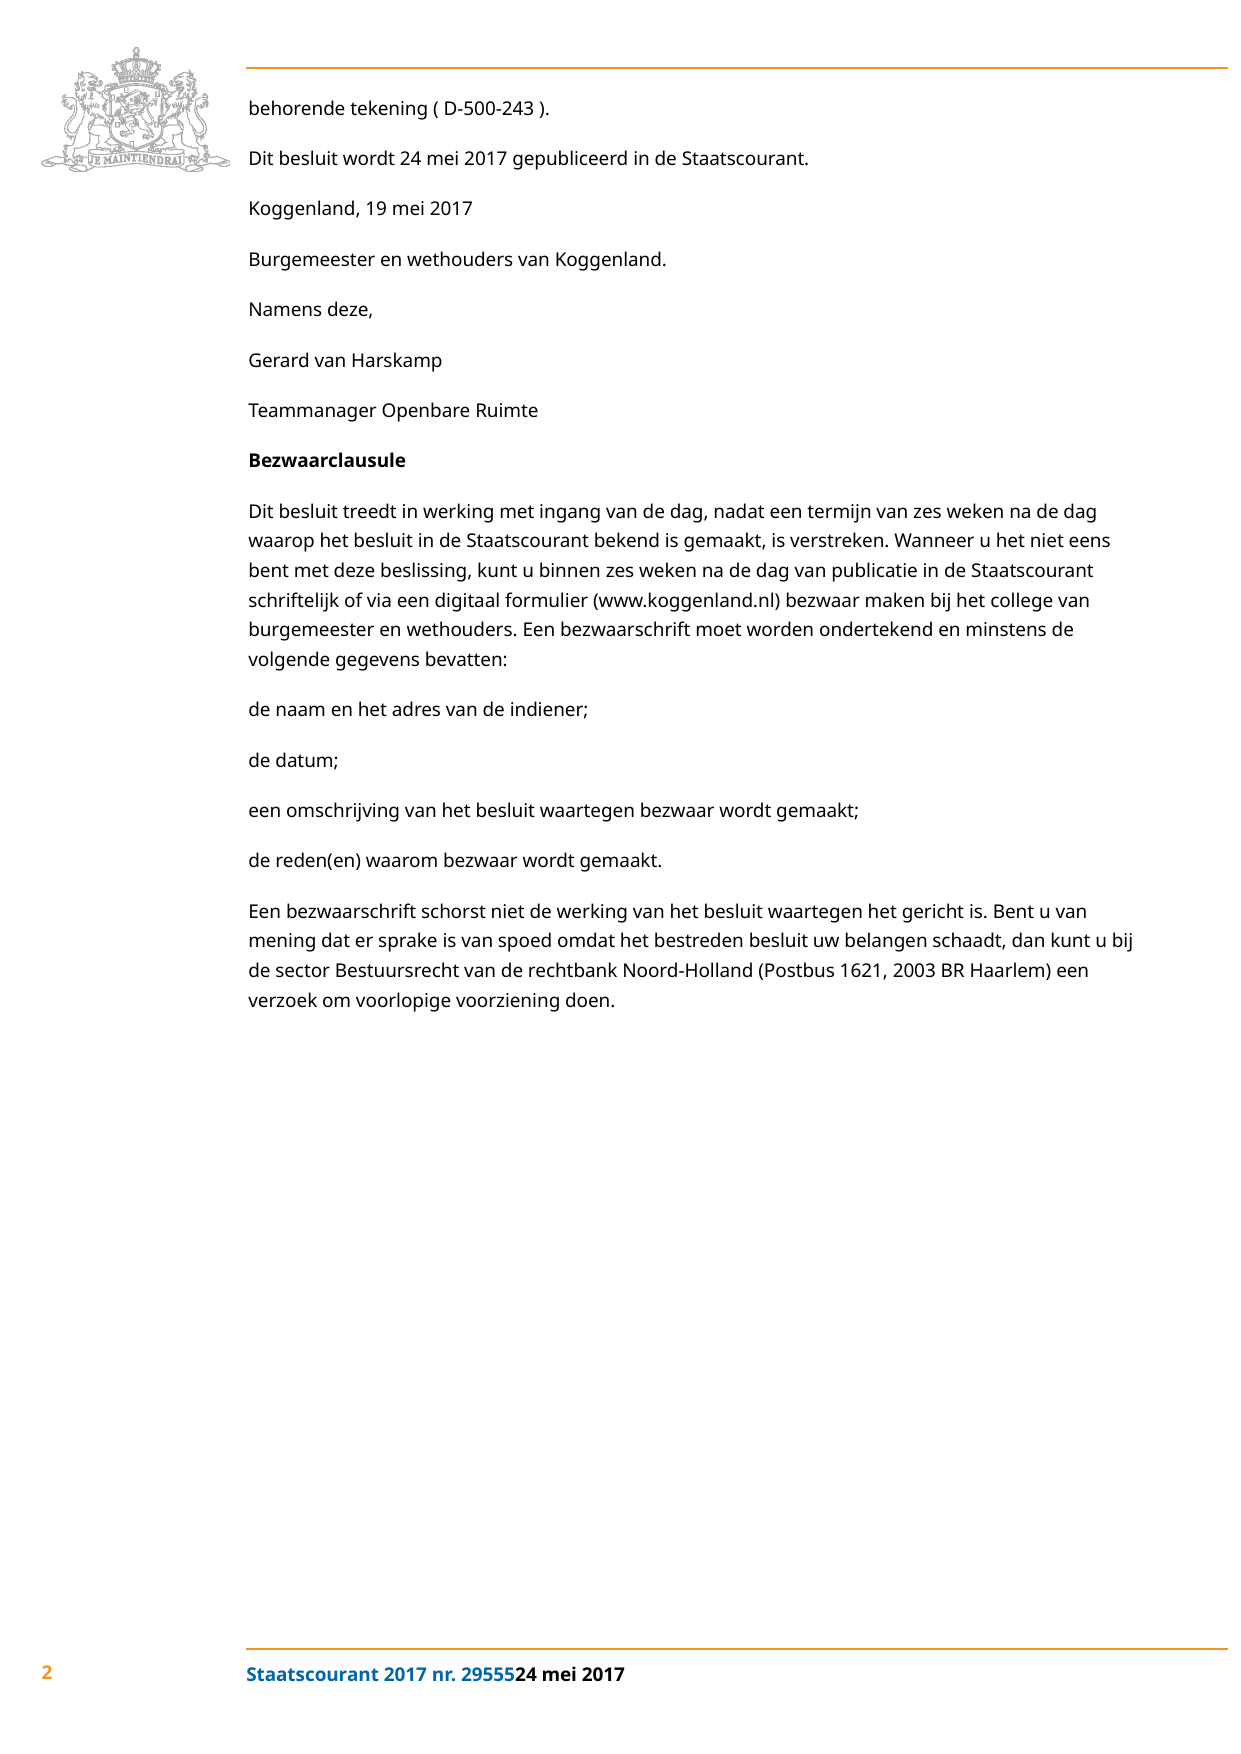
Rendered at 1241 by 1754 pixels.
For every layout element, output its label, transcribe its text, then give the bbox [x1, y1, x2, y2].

text Teammanager Openbare Ruimte [248, 397, 1152, 423]
picture [41, 47, 231, 172]
text Namens deze, [248, 296, 1152, 322]
text Een bezwaarschrift schorst niet de werking van het besluit waartegen het gericht is. Bent u van mening dat er sprake is van spoed omdat het bestreden besluit uw belangen schaadt, dan kunt u bij de sector Bestuursrecht van de rechtbank Noord-Holland (Postbus 1621, 2003 BR Haarlem) een verzoek om voorlopige voorziening doen. [248, 898, 1152, 1013]
text Gerard van Harskamp [248, 347, 1152, 373]
text de datum; [248, 747, 1152, 773]
text behorende tekening ( D-500-243 ). [248, 95, 1152, 121]
text de reden(en) waarom bezwaar wordt gemaakt. [248, 848, 1152, 873]
text Burgemeester en wethouders van Koggenland. [248, 246, 1152, 272]
text Koggenland, 19 mei 2017 [248, 196, 1152, 221]
text de naam en het adres van de indiener; [248, 696, 1152, 722]
text Dit besluit wordt 24 mei 2017 gepubliceerd in de Staatscourant. [248, 145, 1152, 171]
text een omschrijving van het besluit waartegen bezwaar wordt gemaakt; [248, 797, 1152, 823]
text Dit besluit treedt in werking met ingang van de dag, nadat een termijn van zes weken na de dag waarop het besluit in de Staatscourant bekend is gemaakt, is verstreken. Wanneer u het niet eens bent met deze beslissing, kunt u binnen zes weken na de dag van publicatie in de Staatscourant schriftelijk of via een digitaal formulier (www.koggenland.nl) bezwaar maken bij het college van burgemeester en wethouders. Een bezwaarschrift moet worden ondertekend en minstens de volgende gegevens bevatten: [248, 498, 1152, 672]
text Bezwaarclausule [248, 448, 1152, 473]
